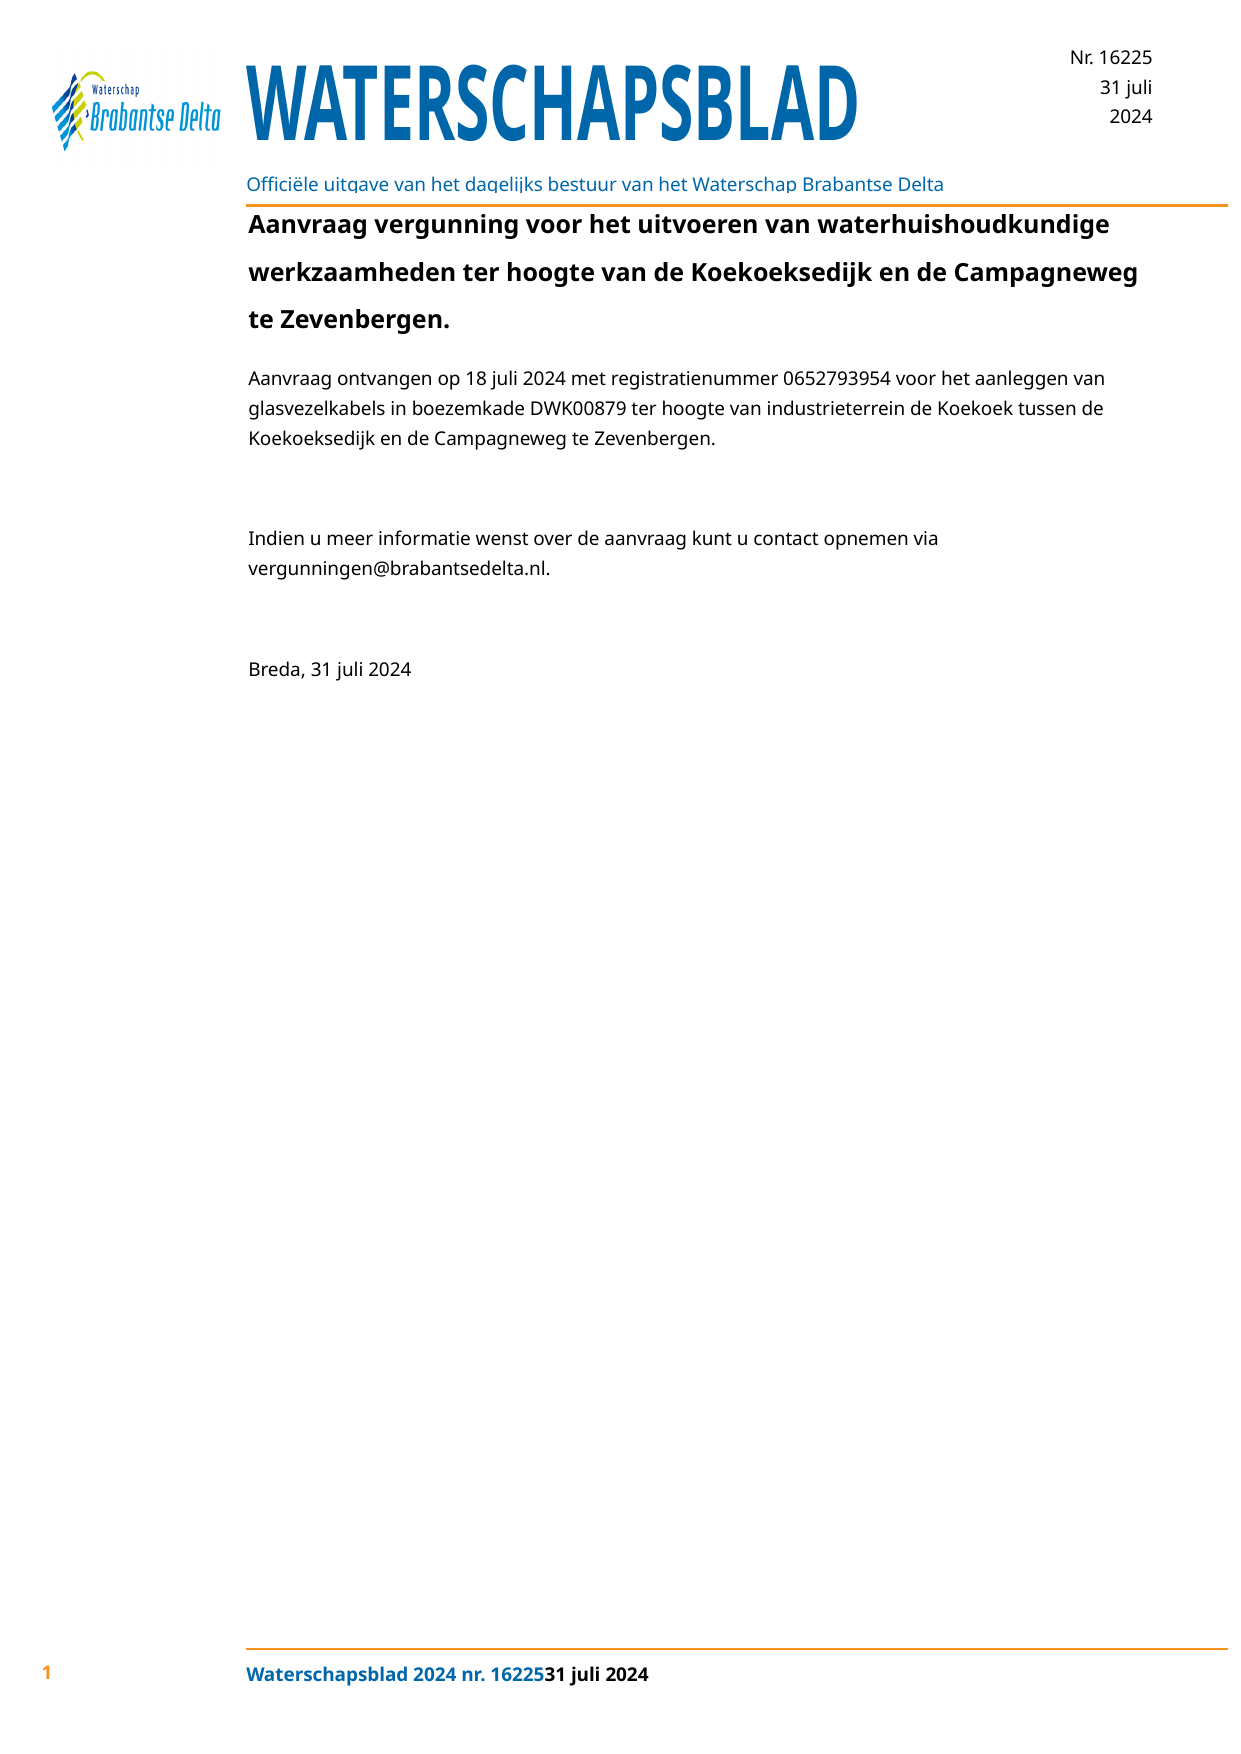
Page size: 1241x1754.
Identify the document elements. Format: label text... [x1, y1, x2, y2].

picture [41, 47, 231, 172]
text Aanvraag vergunning voor het uitvoeren van waterhuishoudkundige werkzaamheden ter hoogte van de Koekoeksedijk en de Campagneweg te Zevenbergen. [248, 207, 1152, 336]
text Indien u meer informatie wenst over de aanvraag kunt u contact opnemen via vergunningen@brabantsedelta.nl. [248, 526, 1152, 581]
text Aanvraag ontvangen op 18 juli 2024 met registratienummer 0652793954 voor het aanleggen van glasvezelkabels in boezemkade DWK00879 ter hoogte van industrieterrein de Koekoek tussen de Koekoeksedijk en de Campagneweg te Zevenbergen. [248, 366, 1152, 450]
text Breda, 31 juli 2024 [248, 656, 1152, 682]
